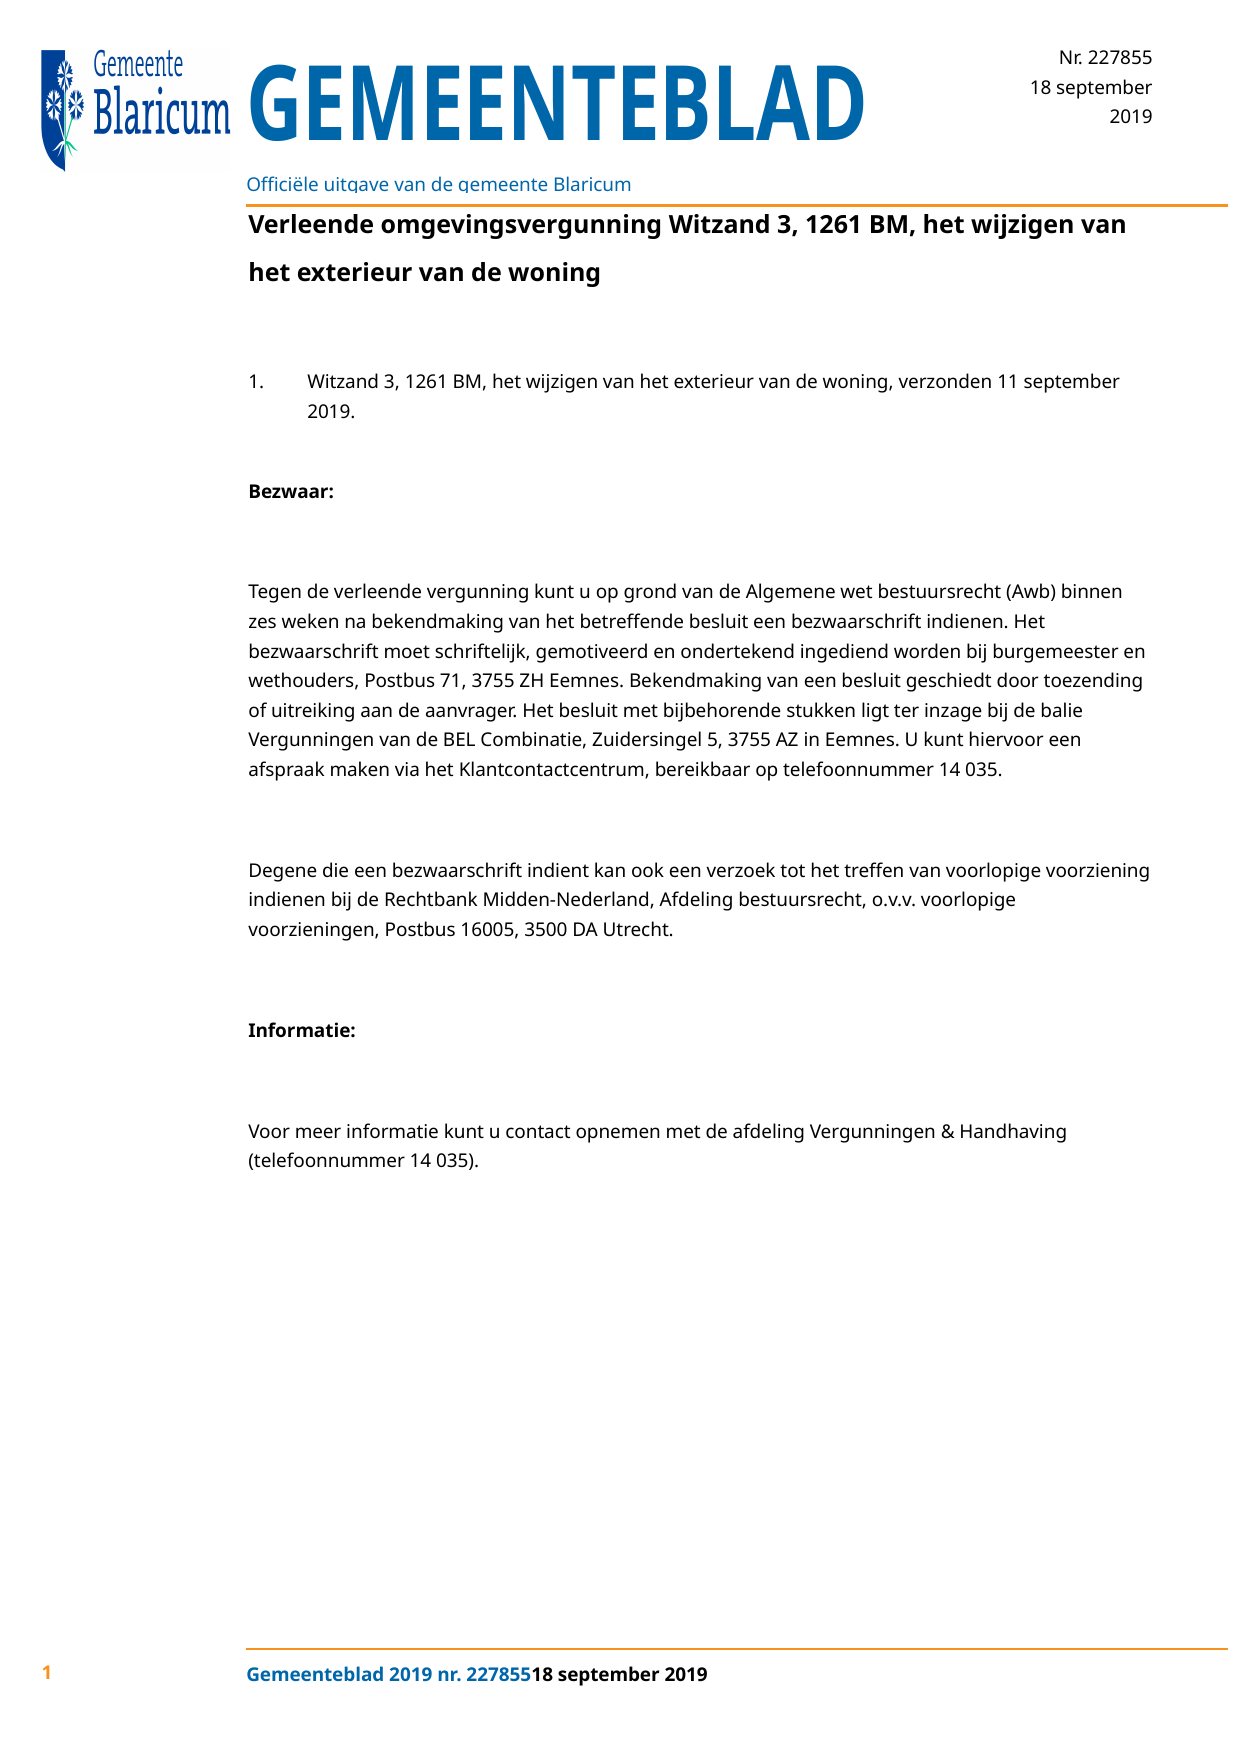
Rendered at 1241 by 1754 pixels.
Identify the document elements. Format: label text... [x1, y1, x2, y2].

text Informatie: [248, 1017, 1152, 1043]
picture [41, 47, 231, 172]
text Voor meer informatie kunt u contact opnemen met de afdeling Vergunningen & Handhaving (telefoonnummer 14 035). [248, 1118, 1152, 1173]
text Degene die een bezwaarschrift indient kan ook een verzoek tot het treffen van voorlopige voorziening indienen bij de Rechtbank Midden-Nederland, Afdeling bestuursrecht, o.v.v. voorlopige voorzieningen, Postbus 16005, 3500 DA Utrecht. [248, 857, 1152, 942]
text Verleende omgevingsvergunning Witzand 3, 1261 BM, het wijzigen van het exterieur van de woning [248, 207, 1152, 288]
list Witzand 3, 1261 BM, het wijzigen van het exterieur van de woning, verzonden 11 september 2019. [248, 368, 1152, 424]
text Tegen de verleende vergunning kunt u op grond van de Algemene wet bestuursrecht (Awb) binnen zes weken na bekendmaking van het betreffende besluit een bezwaarschrift indienen. Het bezwaarschrift moet schriftelijk, gemotiveerd en ondertekend ingediend worden bij burgemeester en wethouders, Postbus 71, 3755 ZH Eemnes. Bekendmaking van een besluit geschiedt door toezending of uitreiking aan de aanvrager. Het besluit met bijbehorende stukken ligt ter inzage bij de balie Vergunningen van de BEL Combinatie, Zuidersingel 5, 3755 AZ in Eemnes. U kunt hiervoor een afspraak maken via het Klantcontactcentrum, bereikbaar op telefoonnummer 14 035. [248, 579, 1152, 782]
text Bezwaar: [248, 478, 1152, 504]
